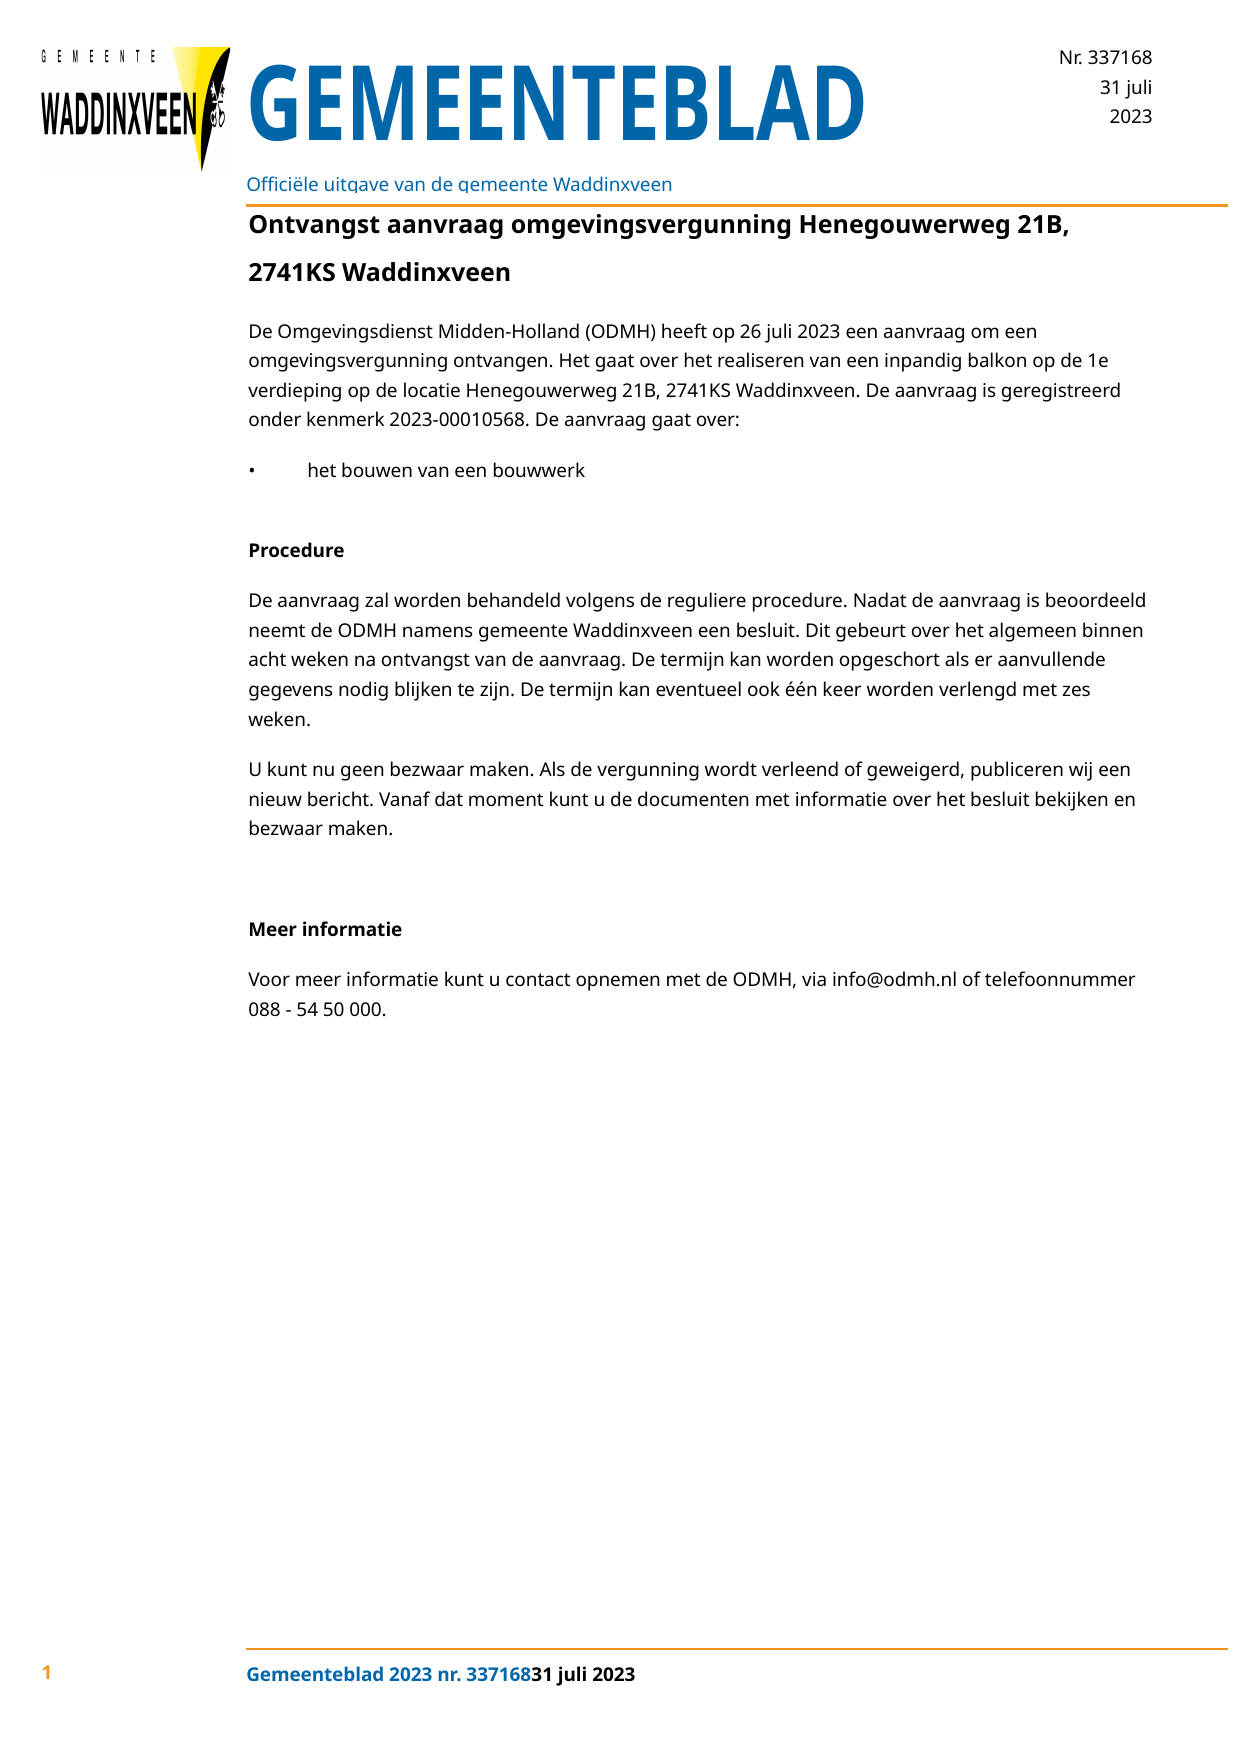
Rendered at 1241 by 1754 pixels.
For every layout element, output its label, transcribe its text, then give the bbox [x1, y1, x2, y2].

text Ontvangst aanvraag omgevingsvergunning Henegouwerweg 21B, 2741KS Waddinxveen [248, 207, 1152, 288]
text Procedure [248, 537, 1152, 563]
text Voor meer informatie kunt u contact opnemen met de ODMH, via info@odmh.nl of telefoonnummer 088 - 54 50 000. [248, 967, 1152, 1022]
text De Omgevingsdienst Midden-Holland (ODMH) heeft op 26 juli 2023 een aanvraag om een omgevingsvergunning ontvangen. Het gaat over het realiseren van een inpandig balkon op de 1e verdieping op de locatie Henegouwerweg 21B, 2741KS Waddinxveen. De aanvraag is geregistreerd onder kenmerk 2023-00010568. De aanvraag gaat over: [248, 318, 1152, 432]
list het bouwen van een bouwwerk [248, 457, 1152, 483]
picture [41, 47, 231, 172]
text U kunt nu geen bezwaar maken. Als de vergunning wordt verleend of geweigerd, publiceren wij een nieuw bericht. Vanaf dat moment kunt u de documenten met informatie over het besluit bekijken en bezwaar maken. [248, 756, 1152, 841]
text De aanvraag zal worden behandeld volgens de reguliere procedure. Nadat de aanvraag is beoordeeld neemt de ODMH namens gemeente Waddinxveen een besluit. Dit gebeurt over het algemeen binnen acht weken na ontvangst van de aanvraag. De termijn kan worden opgeschort als er aanvullende gegevens nodig blijken te zijn. De termijn kan eventueel ook één keer worden verlengd met zes weken. [248, 587, 1152, 732]
text Meer informatie [248, 916, 1152, 942]
